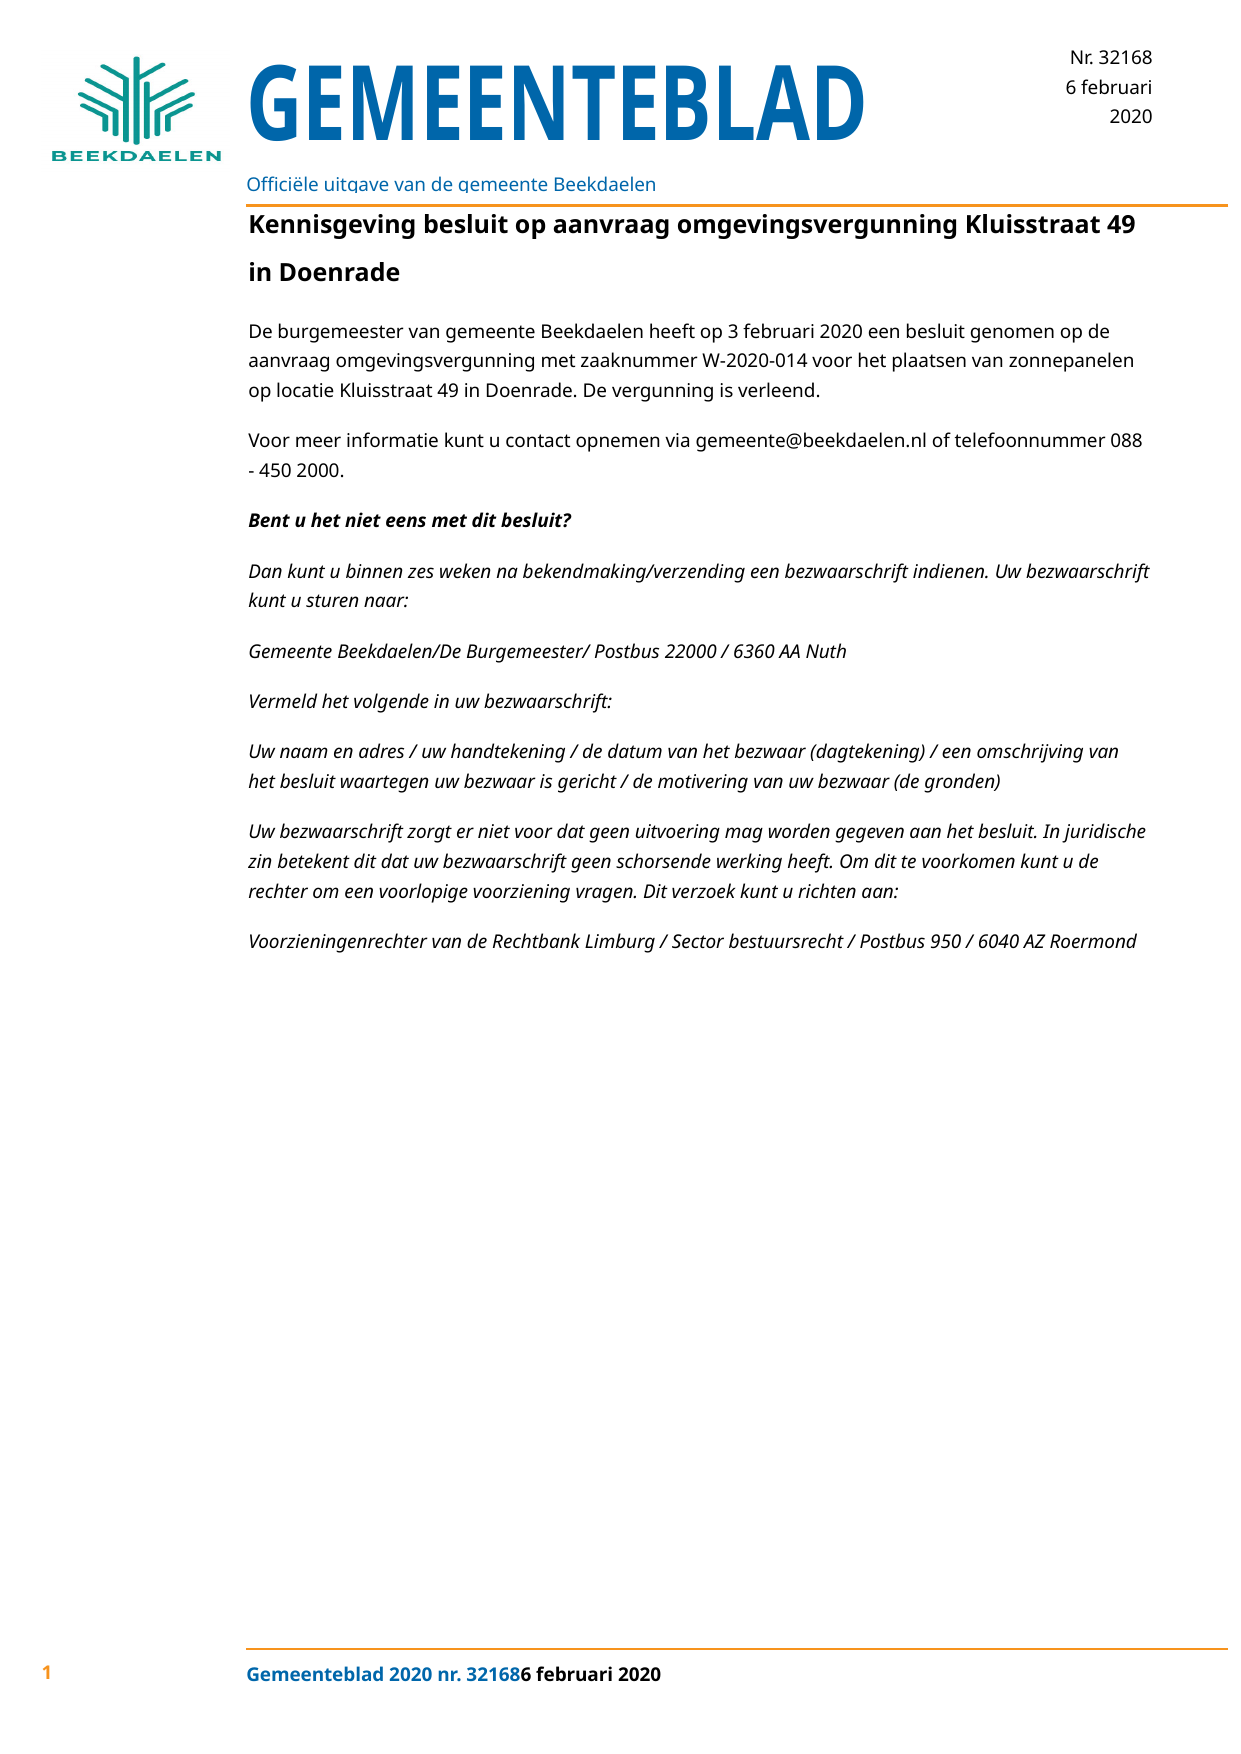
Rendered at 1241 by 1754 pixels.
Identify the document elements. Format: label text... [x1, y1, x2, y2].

text Vermeld het volgende in uw bezwaarschrift: [248, 688, 1152, 714]
text Gemeente Beekdaelen/De Burgemeester/ Postbus 22000 / 6360 AA Nuth [248, 638, 1152, 664]
text Uw naam en adres / uw handtekening / de datum van het bezwaar (dagtekening) / een omschrijving van het besluit waartegen uw bezwaar is gericht / de motivering van uw bezwaar (de gronden) [248, 739, 1152, 794]
text Voor meer informatie kunt u contact opnemen via gemeente@beekdaelen.nl of telefoonnummer 088 - 450 2000. [248, 427, 1152, 483]
text Kennisgeving besluit op aanvraag omgevingsvergunning Kluisstraat 49 in Doenrade [248, 207, 1152, 288]
text De burgemeester van gemeente Beekdaelen heeft op 3 februari 2020 een besluit genomen op de aanvraag omgevingsvergunning met zaaknummer W-2020-014 voor het plaatsen van zonnepanelen op locatie Kluisstraat 49 in Doenrade. De vergunning is verleend. [248, 318, 1152, 403]
text Dan kunt u binnen zes weken na bekendmaking/verzending een bezwaarschrift indienen. Uw bezwaarschrift kunt u sturen naar: [248, 558, 1152, 613]
text Voorzieningenrechter van de Rechtbank Limburg / Sector bestuursrecht / Postbus 950 / 6040 AZ Roermond [248, 928, 1152, 954]
text Uw bezwaarschrift zorgt er niet voor dat geen uitvoering mag worden gegeven aan het besluit. In juridische zin betekent dit dat uw bezwaarschrift geen schorsende werking heeft. Om dit te voorkomen kunt u de rechter om een voorlopige voorziening vragen. Dit verzoek kunt u richten aan: [248, 819, 1152, 904]
text Bent u het niet eens met dit besluit? [248, 507, 1152, 533]
picture [41, 47, 231, 172]
